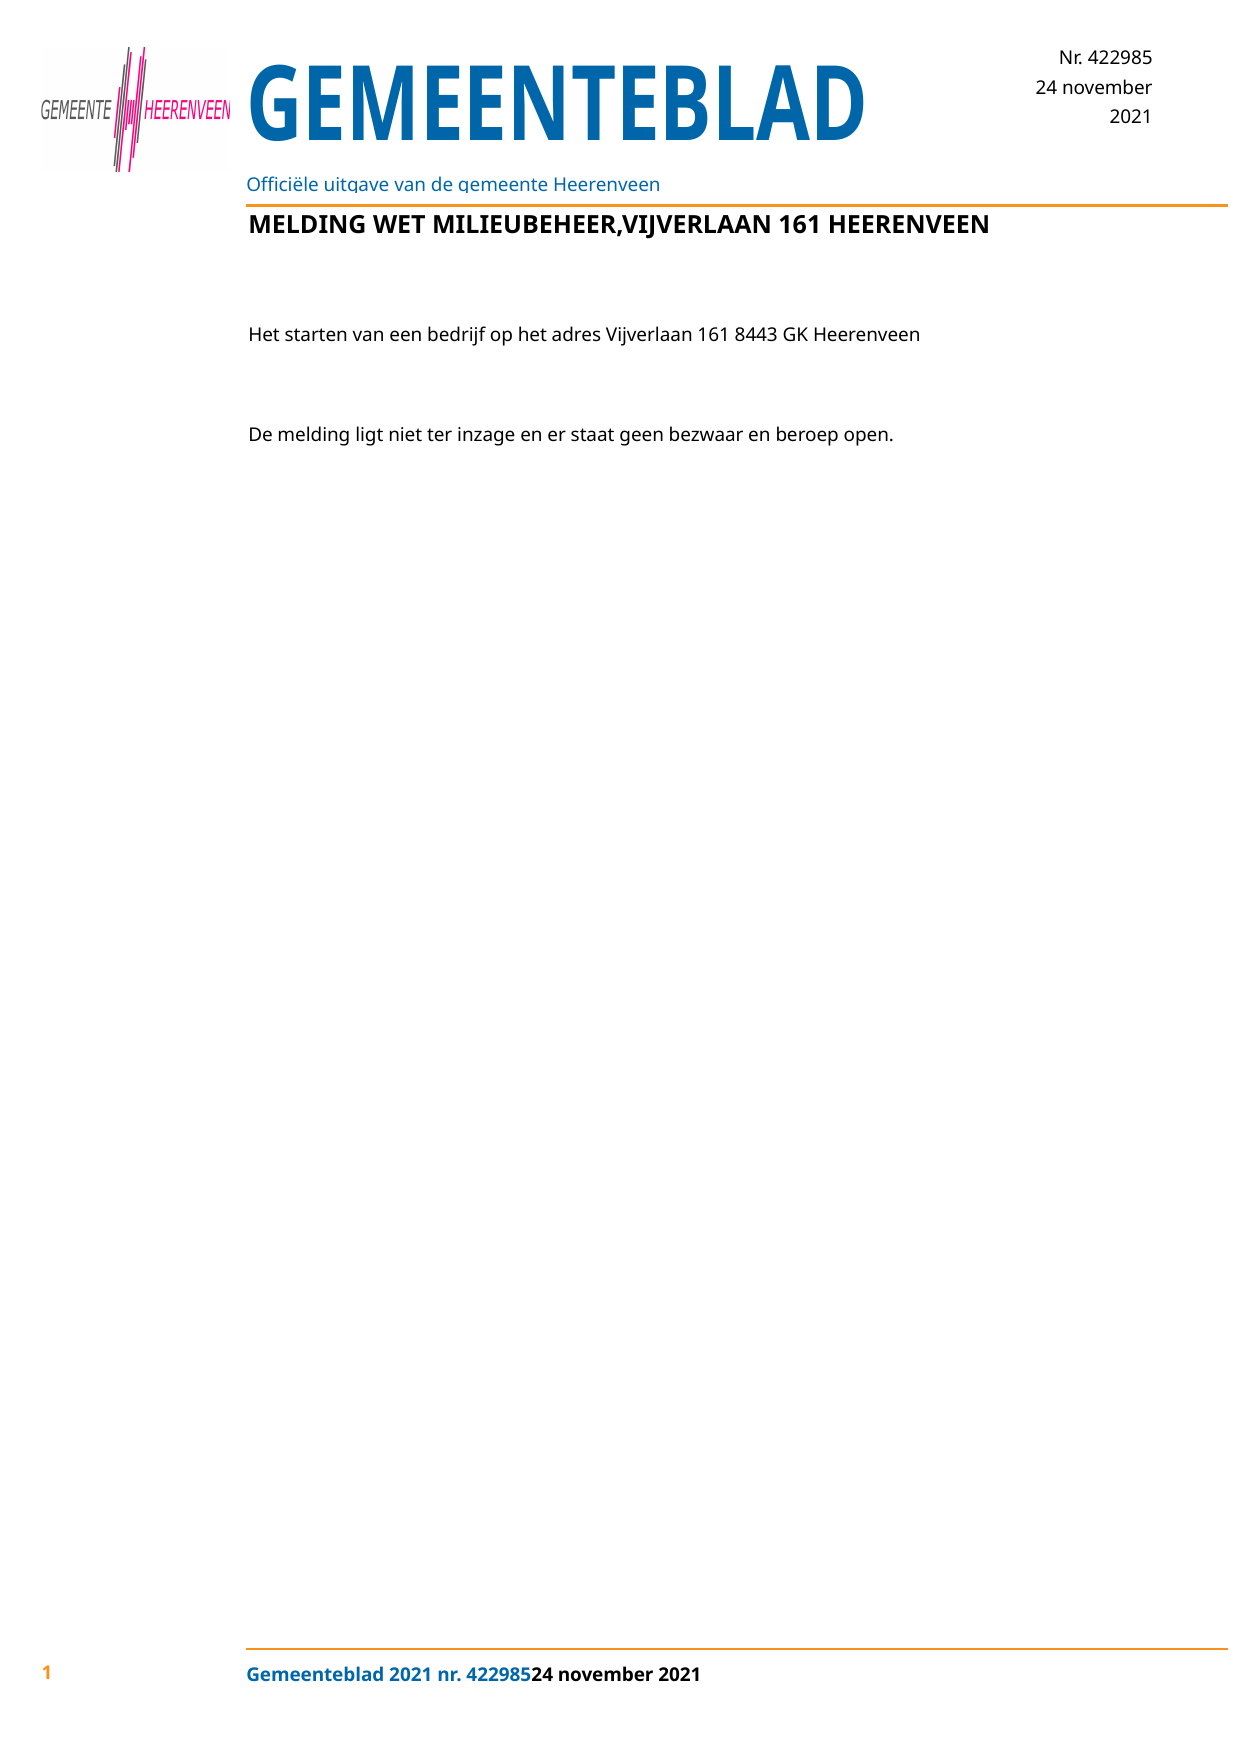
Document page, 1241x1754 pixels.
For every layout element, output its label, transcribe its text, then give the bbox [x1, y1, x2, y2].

picture [41, 47, 231, 172]
text De melding ligt niet ter inzage en er staat geen bezwaar en beroep open. [248, 422, 1152, 447]
text MELDING WET MILIEUBEHEER,VIJVERLAAN 161 HEERENVEEN [248, 207, 1152, 241]
text Het starten van een bedrijf op het adres Vijverlaan 161 8443 GK Heerenveen [248, 321, 1152, 346]
